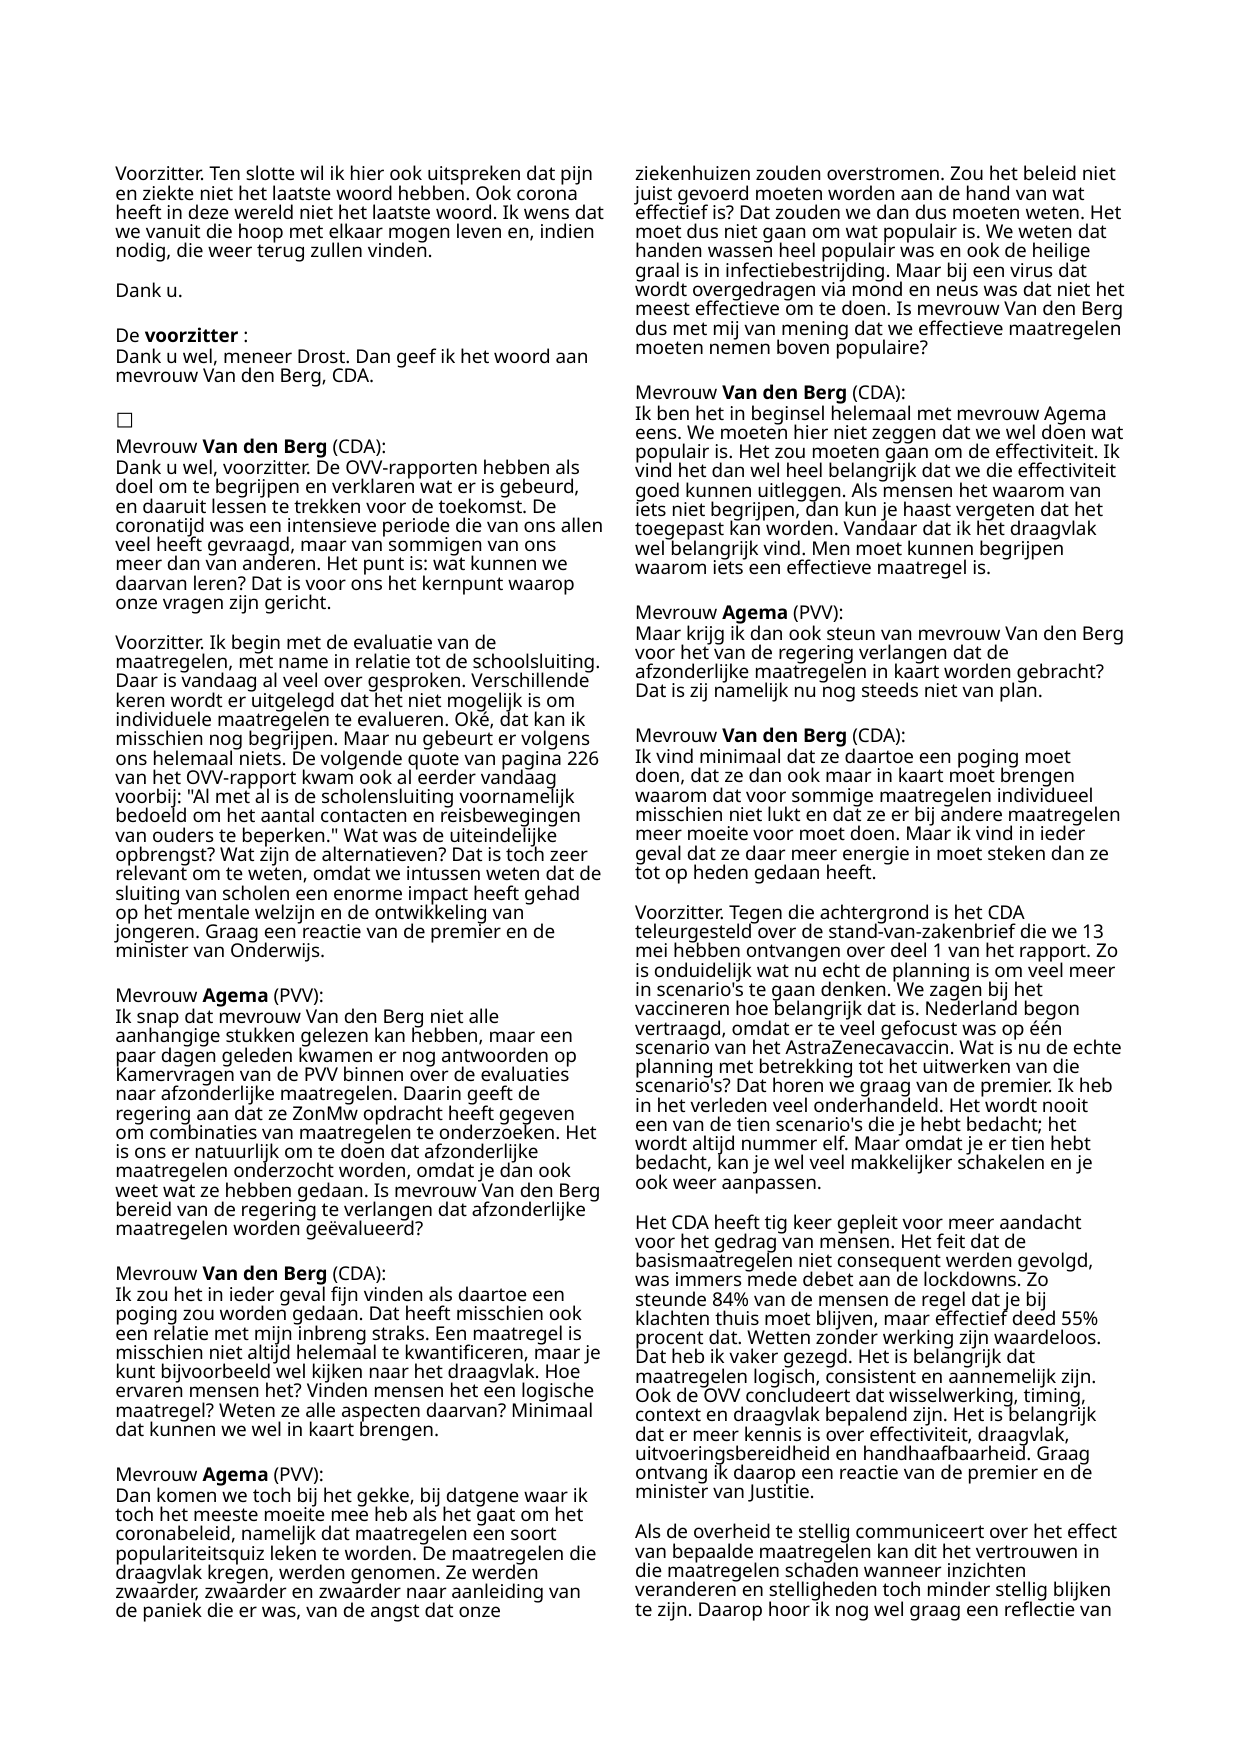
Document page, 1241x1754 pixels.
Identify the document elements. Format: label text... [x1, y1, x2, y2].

text Als de overheid te stellig communiceert over het effect van bepaalde maatregelen kan dit het vertrouwen in die maatregelen schaden wanneer inzichten veranderen en stelligheden toch minder stellig blijken te zijn. Daarop hoor ik nog wel graag een reflectie van [635, 1523, 1125, 1620]
text Mevrouw Agema (PVV): [115, 1461, 605, 1487]
text Mevrouw Van den Berg (CDA): [635, 379, 1125, 404]
text Voorzitter. Ten slotte wil ik hier ook uitspreken dat pijn en ziekte niet het laatste woord hebben. Ook corona heeft in deze wereld niet het laatste woord. Ik wens dat we vanuit die hoop met elkaar mogen leven en, indien nodig, die weer terug zullen vinden. [115, 165, 605, 262]
text Dan komen we toch bij het gekke, bij datgene waar ik toch het meeste moeite mee heb als het gaat om het coronabeleid, namelijk dat maatregelen een soort populariteitsquiz leken te worden. De maatregelen die draagvlak kregen, werden genomen. Ze werden zwaarder, zwaarder en zwaarder naar aanleiding van de paniek die er was, van de angst dat onze [115, 1487, 605, 1622]
text Mevrouw Agema (PVV): [115, 982, 605, 1008]
text Dank u wel, meneer Drost. Dan geef ik het woord aan mevrouw Van den Berg, CDA. [115, 348, 605, 387]
text ⬜ [115, 408, 605, 433]
text Voorzitter. Ik begin met de evaluatie van de maatregelen, met name in relatie tot de schoolsluiting. Daar is vandaag al veel over gesproken. Verschillende keren wordt er uitgelegd dat het niet mogelijk is om individuele maatregelen te evalueren. Oké, dat kan ik misschien nog begrijpen. Maar nu gebeurt er volgens ons helemaal niets. De volgende quote van pagina 226 van het OVV-rapport kwam ook al eerder vandaag voorbij: "Al met al is de scholensluiting voornamelijk bedoeld om het aantal contacten en reisbewegingen van ouders te beperken." Wat was de uiteindelijke opbrengst? Wat zijn de alternatieven? Dat is toch zeer relevant om te weten, omdat we intussen weten dat de sluiting van scholen een enorme impact heeft gehad op het mentale welzijn en de ontwikkeling van jongeren. Graag een reactie van de premier en de minister van Onderwijs. [115, 634, 605, 962]
text Mevrouw Van den Berg (CDA): [635, 722, 1125, 748]
text Ik zou het in ieder geval fijn vinden als daartoe een poging zou worden gedaan. Dat heeft misschien ook een relatie met mijn inbreng straks. Een maatregel is misschien niet altijd helemaal te kwantificeren, maar je kunt bijvoorbeeld wel kijken naar het draagvlak. Hoe ervaren mensen het? Vinden mensen het een logische maatregel? Weten ze alle aspecten daarvan? Minimaal dat kunnen we wel in kaart brengen. [115, 1286, 605, 1440]
text Dank u wel, voorzitter. De OVV-rapporten hebben als doel om te begrijpen en verklaren wat er is gebeurd, en daaruit lessen te trekken voor de toekomst. De coronatijd was een intensieve periode die van ons allen veel heeft gevraagd, maar van sommigen van ons meer dan van anderen. Het punt is: wat kunnen we daarvan leren? Dat is voor ons het kernpunt waarop onze vragen zijn gericht. [115, 459, 605, 613]
text Ik vind minimaal dat ze daartoe een poging moet doen, dat ze dan ook maar in kaart moet brengen waarom dat voor sommige maatregelen individueel misschien niet lukt en dat ze er bij andere maatregelen meer moeite voor moet doen. Maar ik vind in ieder geval dat ze daar meer energie in moet steken dan ze tot op heden gedaan heeft. [635, 748, 1125, 883]
text Ik ben het in beginsel helemaal met mevrouw Agema eens. We moeten hier niet zeggen dat we wel doen wat populair is. Het zou moeten gaan om de effectiviteit. Ik vind het dan wel heel belangrijk dat we die effectiviteit goed kunnen uitleggen. Als mensen het waarom van iets niet begrijpen, dan kun je haast vergeten dat het toegepast kan worden. Vandaar dat ik het draagvlak wel belangrijk vind. Men moet kunnen begrijpen waarom iets een effectieve maatregel is. [635, 404, 1125, 578]
text Mevrouw Van den Berg (CDA): [115, 433, 605, 459]
text De voorzitter : [115, 322, 605, 348]
text Mevrouw Agema (PVV): [635, 599, 1125, 624]
text Dank u. [115, 282, 605, 302]
text Voorzitter. Tegen die achtergrond is het CDA teleurgesteld over de stand-van-zakenbrief die we 13 mei hebben ontvangen over deel 1 van het rapport. Zo is onduidelijk wat nu echt de planning is om veel meer in scenario's te gaan denken. We zagen bij het vaccineren hoe belangrijk dat is. Nederland begon vertraagd, omdat er te veel gefocust was op één scenario van het AstraZenecavaccin. Wat is nu de echte planning met betrekking tot het uitwerken van die scenario's? Dat horen we graag van de premier. Ik heb in het verleden veel onderhandeld. Het wordt nooit een van de tien scenario's die je hebt bedacht; het wordt altijd nummer elf. Maar omdat je er tien hebt bedacht, kan je wel veel makkelijker schakelen en je ook weer aanpassen. [635, 904, 1125, 1193]
text Maar krijg ik dan ook steun van mevrouw Van den Berg voor het van de regering verlangen dat de afzonderlijke maatregelen in kaart worden gebracht? Dat is zij namelijk nu nog steeds niet van plan. [635, 624, 1125, 702]
text ziekenhuizen zouden overstromen. Zou het beleid niet juist gevoerd moeten worden aan de hand van wat effectief is? Dat zouden we dan dus moeten weten. Het moet dus niet gaan om wat populair is. We weten dat handen wassen heel populair was en ook de heilige graal is in infectiebestrijding. Maar bij een virus dat wordt overgedragen via mond en neus was dat niet het meest effectieve om te doen. Is mevrouw Van den Berg dus met mij van mening dat we effectieve maatregelen moeten nemen boven populaire? [635, 165, 1125, 358]
text Ik snap dat mevrouw Van den Berg niet alle aanhangige stukken gelezen kan hebben, maar een paar dagen geleden kwamen er nog antwoorden op Kamervragen van de PVV binnen over de evaluaties naar afzonderlijke maatregelen. Daarin geeft de regering aan dat ze ZonMw opdracht heeft gegeven om combinaties van maatregelen te onderzoeken. Het is ons er natuurlijk om te doen dat afzonderlijke maatregelen onderzocht worden, omdat je dan ook weet wat ze hebben gedaan. Is mevrouw Van den Berg bereid van de regering te verlangen dat afzonderlijke maatregelen worden geëvalueerd? [115, 1008, 605, 1239]
text Mevrouw Van den Berg (CDA): [115, 1260, 605, 1286]
text Het CDA heeft tig keer gepleit voor meer aandacht voor het gedrag van mensen. Het feit dat de basismaatregelen niet consequent werden gevolgd, was immers mede debet aan de lockdowns. Zo steunde 84% van de mensen de regel dat je bij klachten thuis moet blijven, maar effectief deed 55% procent dat. Wetten zonder werking zijn waardeloos. Dat heb ik vaker gezegd. Het is belangrijk dat maatregelen logisch, consistent en aannemelijk zijn. Ook de OVV concludeert dat wisselwerking, timing, context en draagvlak bepalend zijn. Het is belangrijk dat er meer kennis is over effectiviteit, draagvlak, uitvoeringsbereidheid en handhaafbaarheid. Graag ontvang ik daarop een reactie van de premier en de minister van Justitie. [635, 1214, 1125, 1503]
